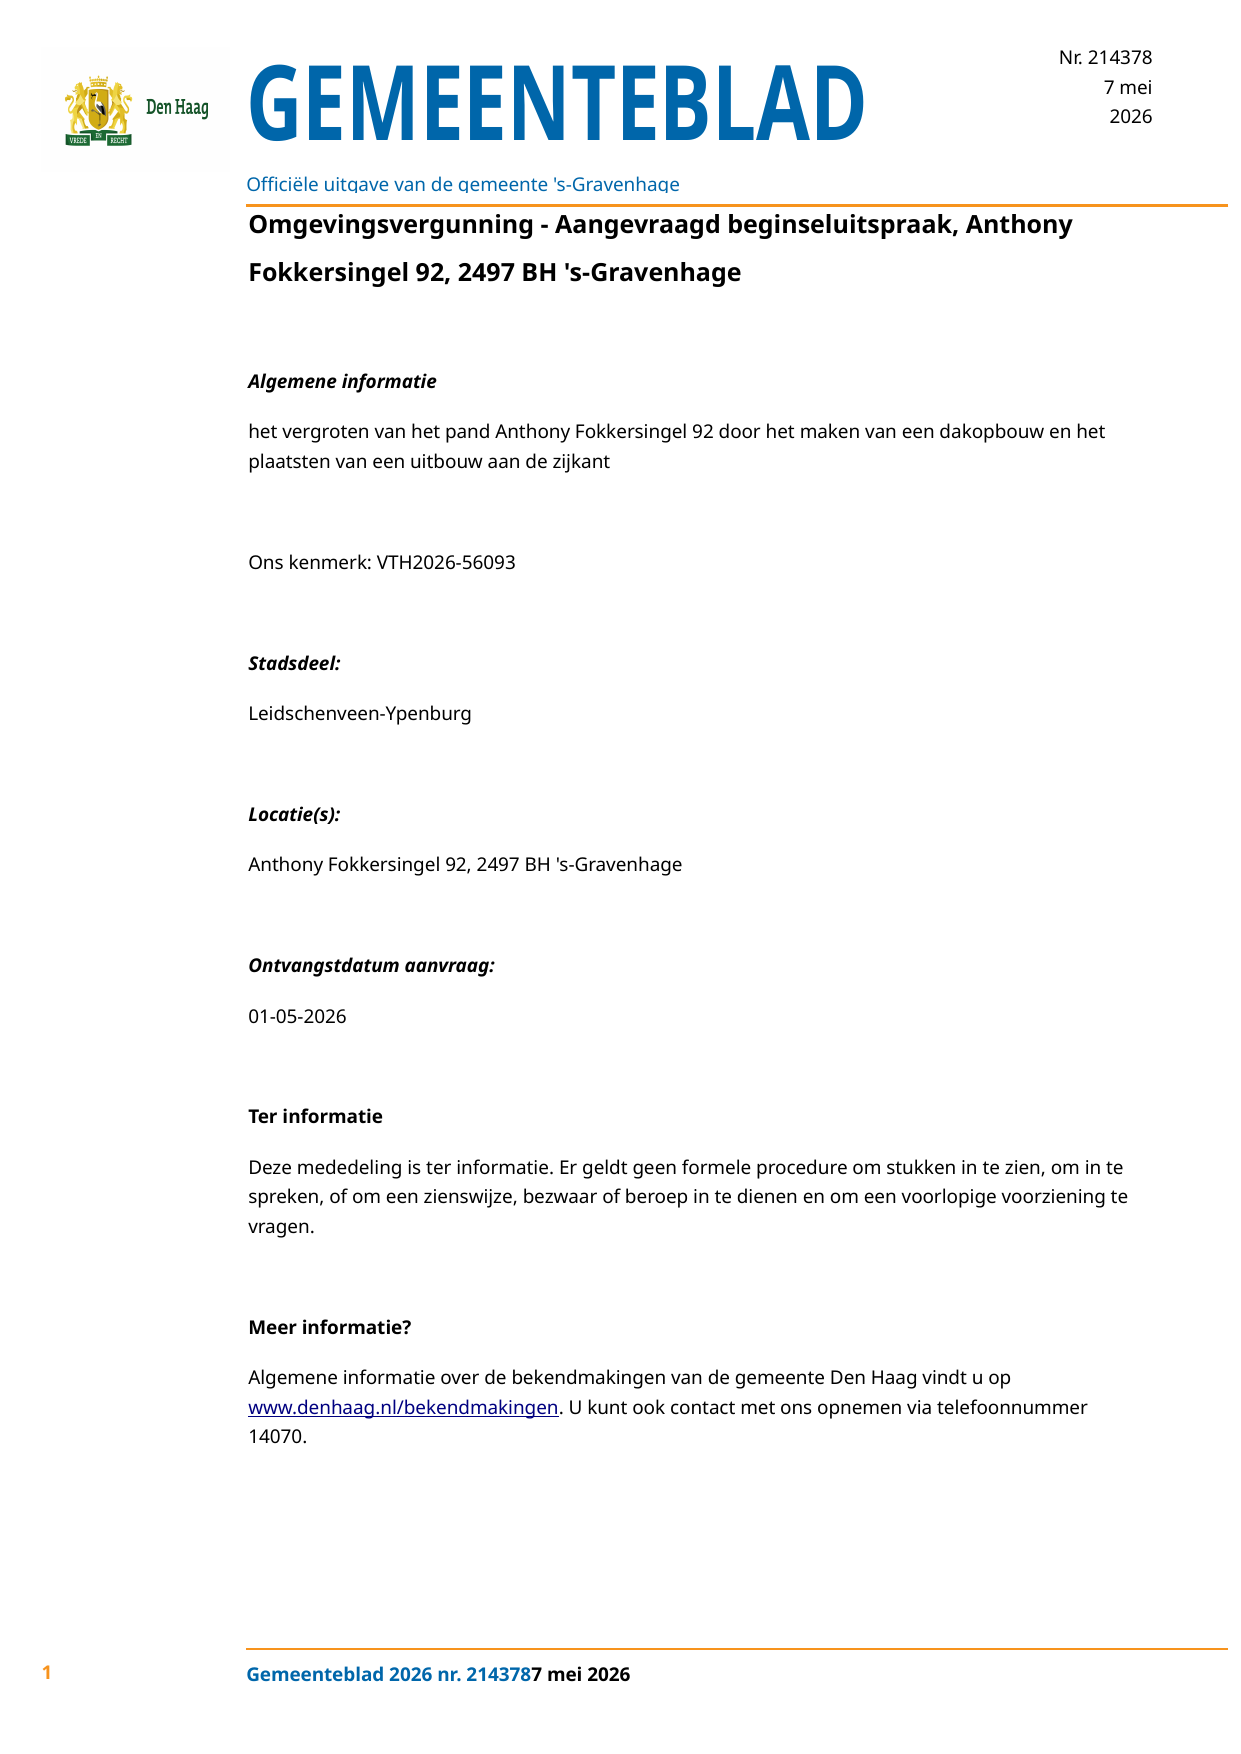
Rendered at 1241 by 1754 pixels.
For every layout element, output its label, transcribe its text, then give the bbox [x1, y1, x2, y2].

text Algemene informatie [248, 368, 1152, 394]
text Ter informatie [248, 1104, 1152, 1129]
text 01-05-2026 [248, 1003, 1152, 1029]
text Anthony Fokkersingel 92, 2497 BH 's-Gravenhage [248, 852, 1152, 877]
text Locatie(s): [248, 801, 1152, 827]
text Meer informatie? [248, 1314, 1152, 1340]
text het vergroten van het pand Anthony Fokkersingel 92 door het maken van een dakopbouw en het plaatsten van een uitbouw aan de zijkant [248, 419, 1152, 474]
text Leidschenveen-Ypenburg [248, 700, 1152, 726]
text Ons kenmerk: VTH2026-56093 [248, 549, 1152, 575]
text Stadsdeel: [248, 650, 1152, 676]
text Ontvangstdatum aanvraag: [248, 952, 1152, 978]
text Omgevingsvergunning - Aangevraagd beginseluitspraak, Anthony Fokkersingel 92, 2497 BH 's-Gravenhage [248, 207, 1152, 288]
picture [41, 47, 231, 172]
text Algemene informatie over de bekendmakingen van de gemeente Den Haag vindt u op www.denhaag.nl/bekendmakingen. U kunt ook contact met ons opnemen via telefoonnummer 14070. [248, 1364, 1152, 1449]
text Deze mededeling is ter informatie. Er geldt geen formele procedure om stukken in te zien, om in te spreken, of om een zienswijze, bezwaar of beroep in te dienen en om een voorlopige voorziening te vragen. [248, 1154, 1152, 1239]
